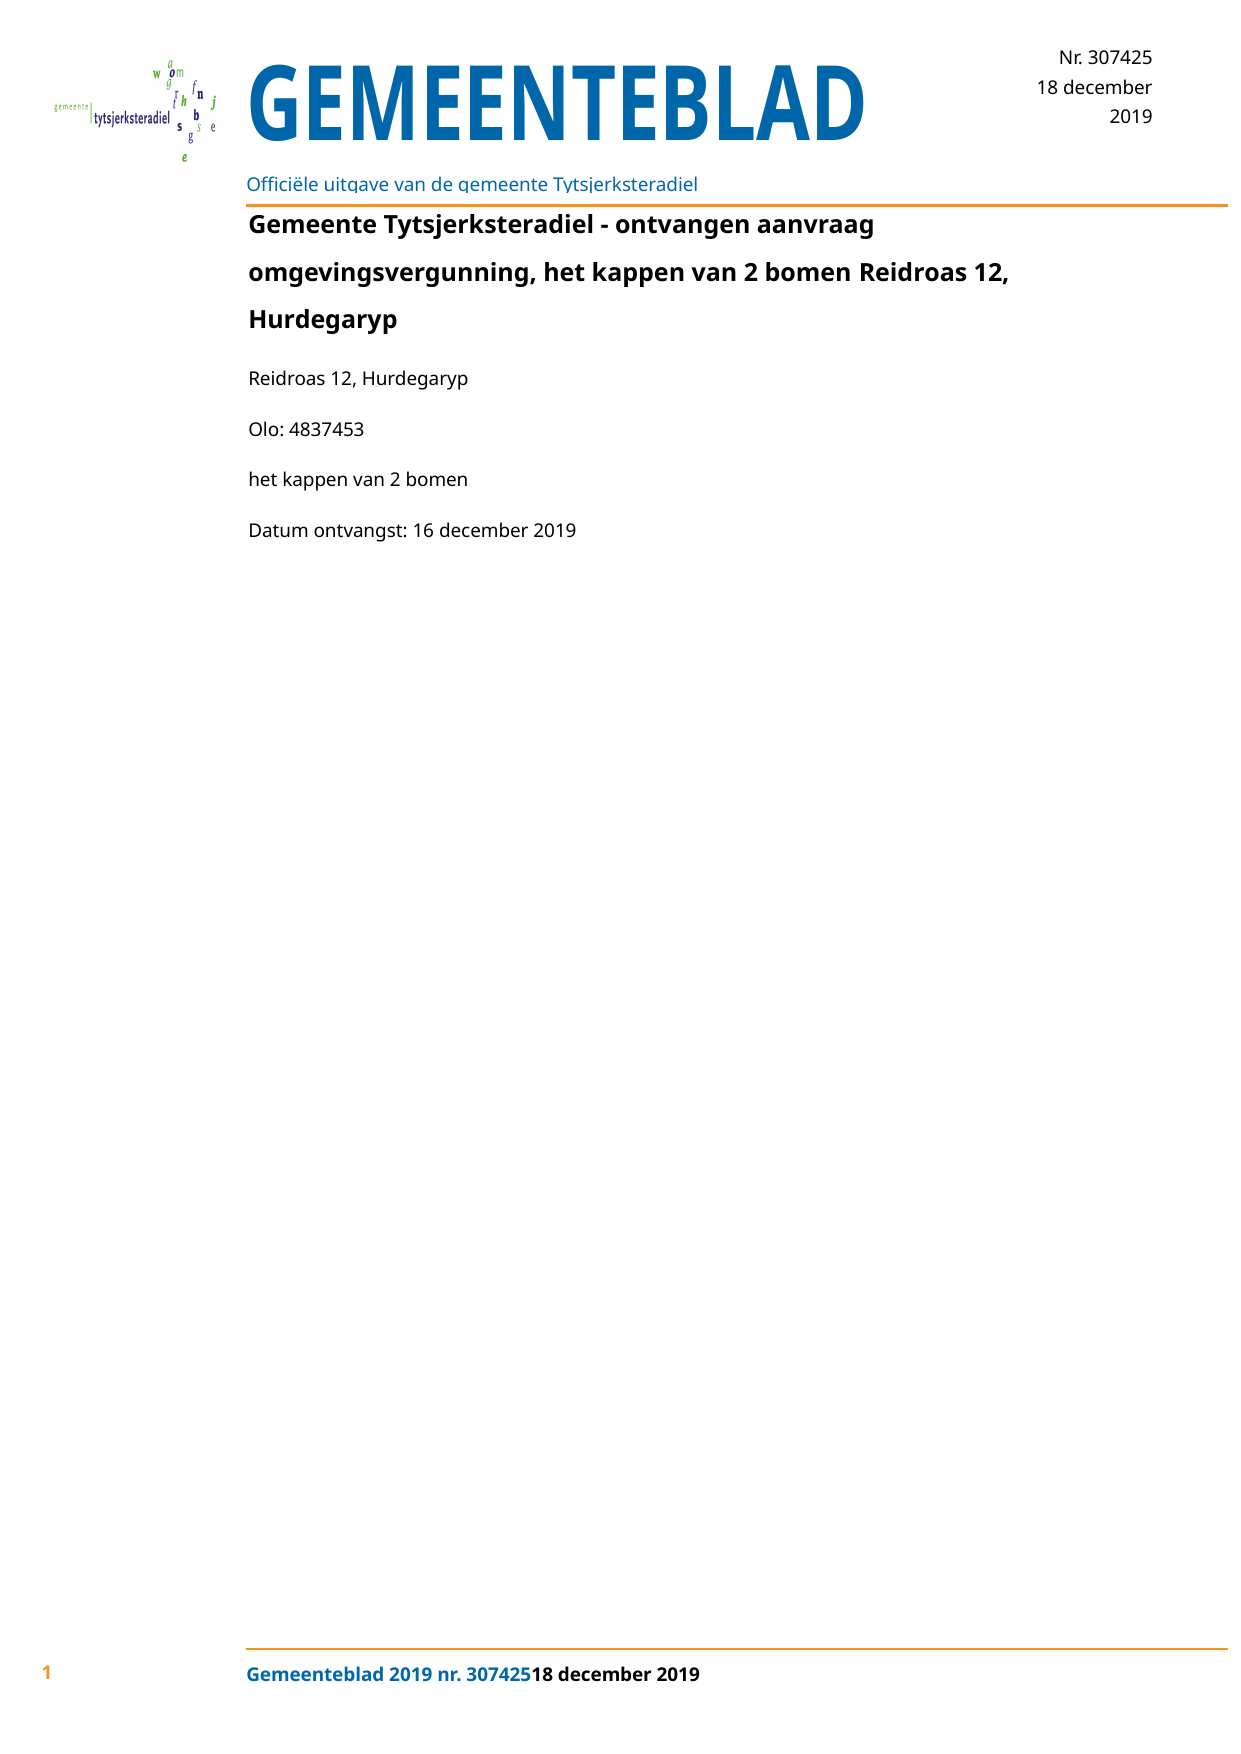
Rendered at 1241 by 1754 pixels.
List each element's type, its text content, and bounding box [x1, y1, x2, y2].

text het kappen van 2 bomen [248, 466, 1152, 492]
text Olo: 4837453 [248, 416, 1152, 442]
picture [41, 47, 231, 172]
text Datum ontvangst: 16 december 2019 [248, 517, 1152, 542]
text Reidroas 12, Hurdegaryp [248, 366, 1152, 391]
text Gemeente Tytsjerksteradiel - ontvangen aanvraag omgevingsvergunning, het kappen van 2 bomen Reidroas 12, Hurdegaryp [248, 207, 1152, 336]
